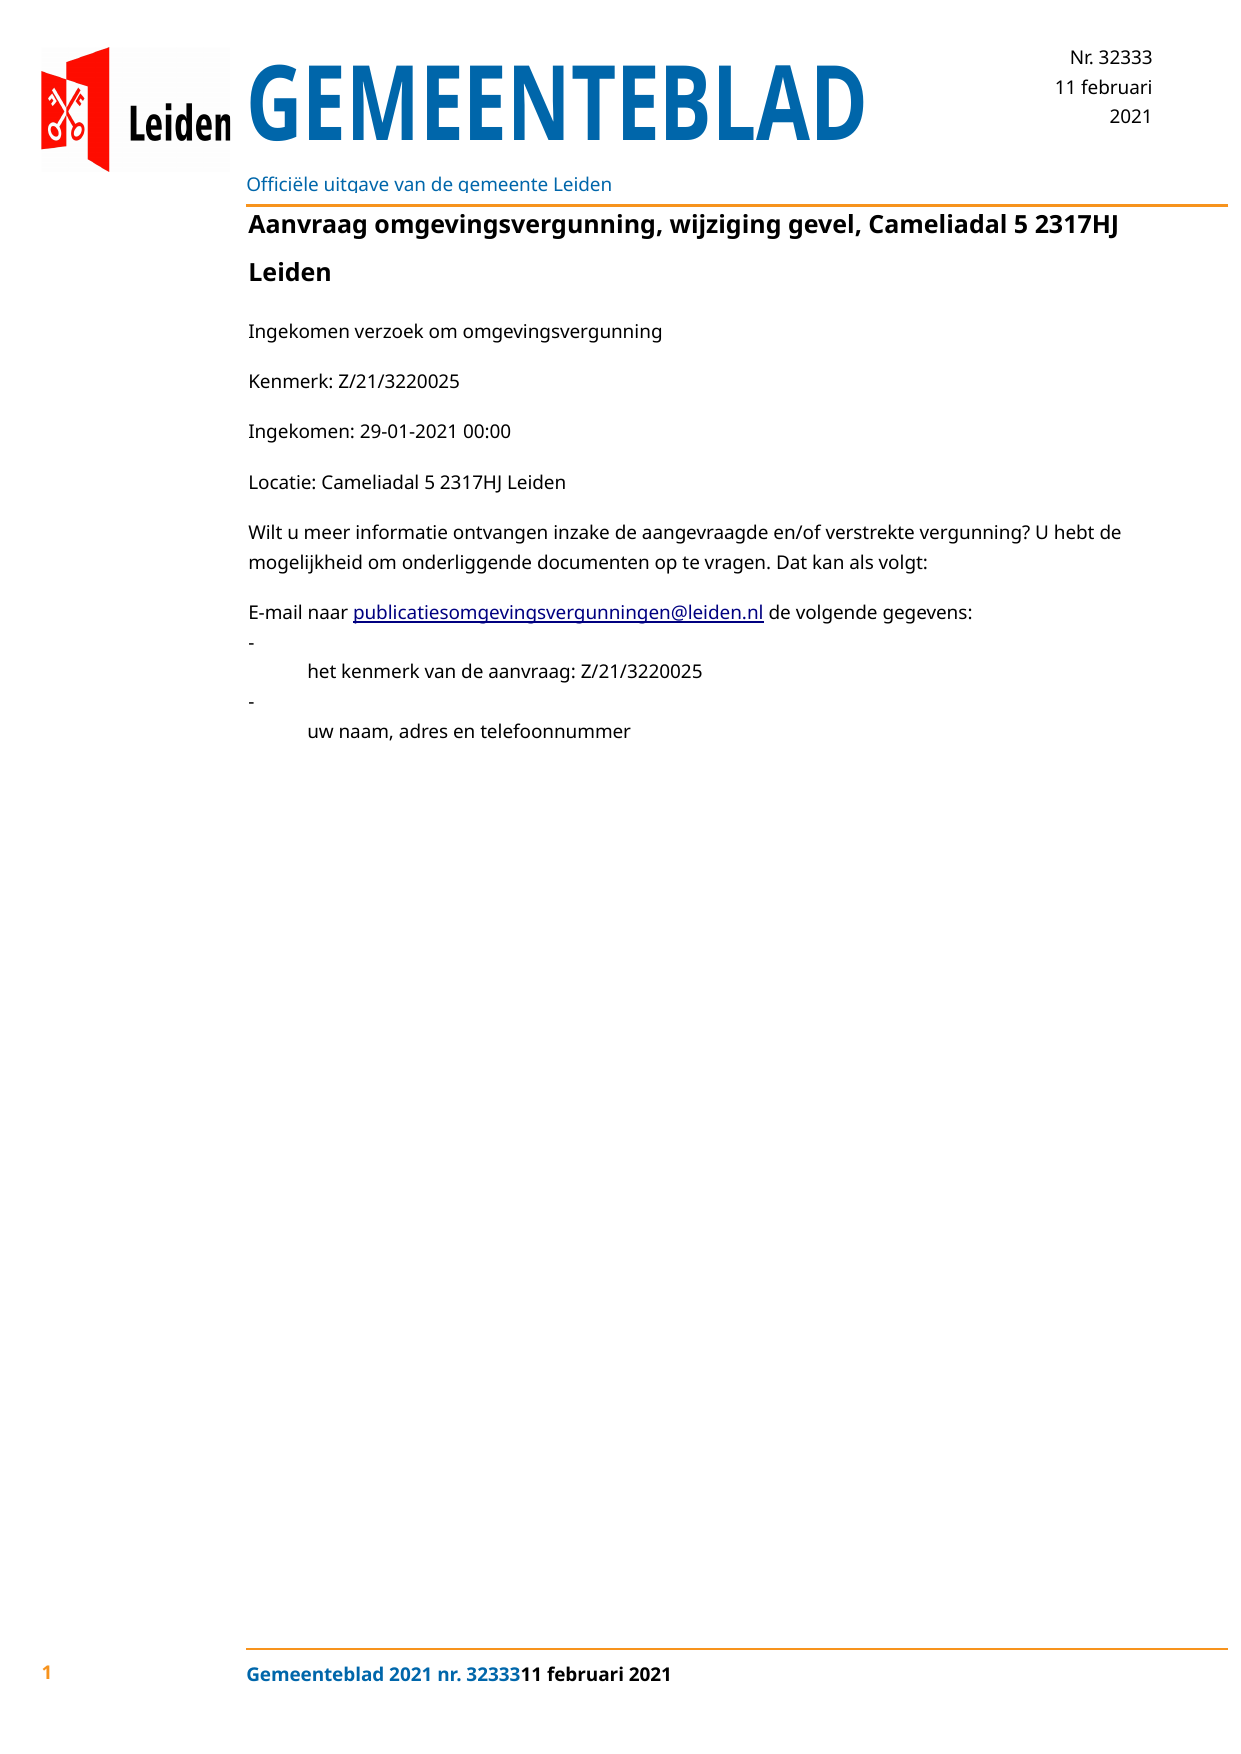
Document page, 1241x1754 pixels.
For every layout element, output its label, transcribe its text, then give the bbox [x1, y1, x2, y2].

text Kenmerk: Z/21/3220025 [248, 368, 1152, 394]
text Aanvraag omgevingsvergunning, wijziging gevel, Cameliadal 5 2317HJ Leiden [248, 207, 1152, 288]
text Ingekomen: 29-01-2021 00:00 [248, 419, 1152, 444]
text Ingekomen verzoek om omgevingsvergunning [248, 318, 1152, 344]
text E-mail naar publicatiesomgevingsvergunningen@leiden.nl de volgende gegevens: [248, 599, 1152, 625]
list het kenmerk van de aanvraag: Z/21/3220025 [248, 659, 1152, 684]
list uw naam, adres en telefoonnummer [248, 718, 1152, 744]
picture [41, 47, 231, 172]
text Wilt u meer informatie ontvangen inzake de aangevraagde en/of verstrekte vergunning? U hebt de mogelijkheid om onderliggende documenten op te vragen. Dat kan als volgt: [248, 519, 1152, 575]
text Locatie: Cameliadal 5 2317HJ Leiden [248, 469, 1152, 495]
